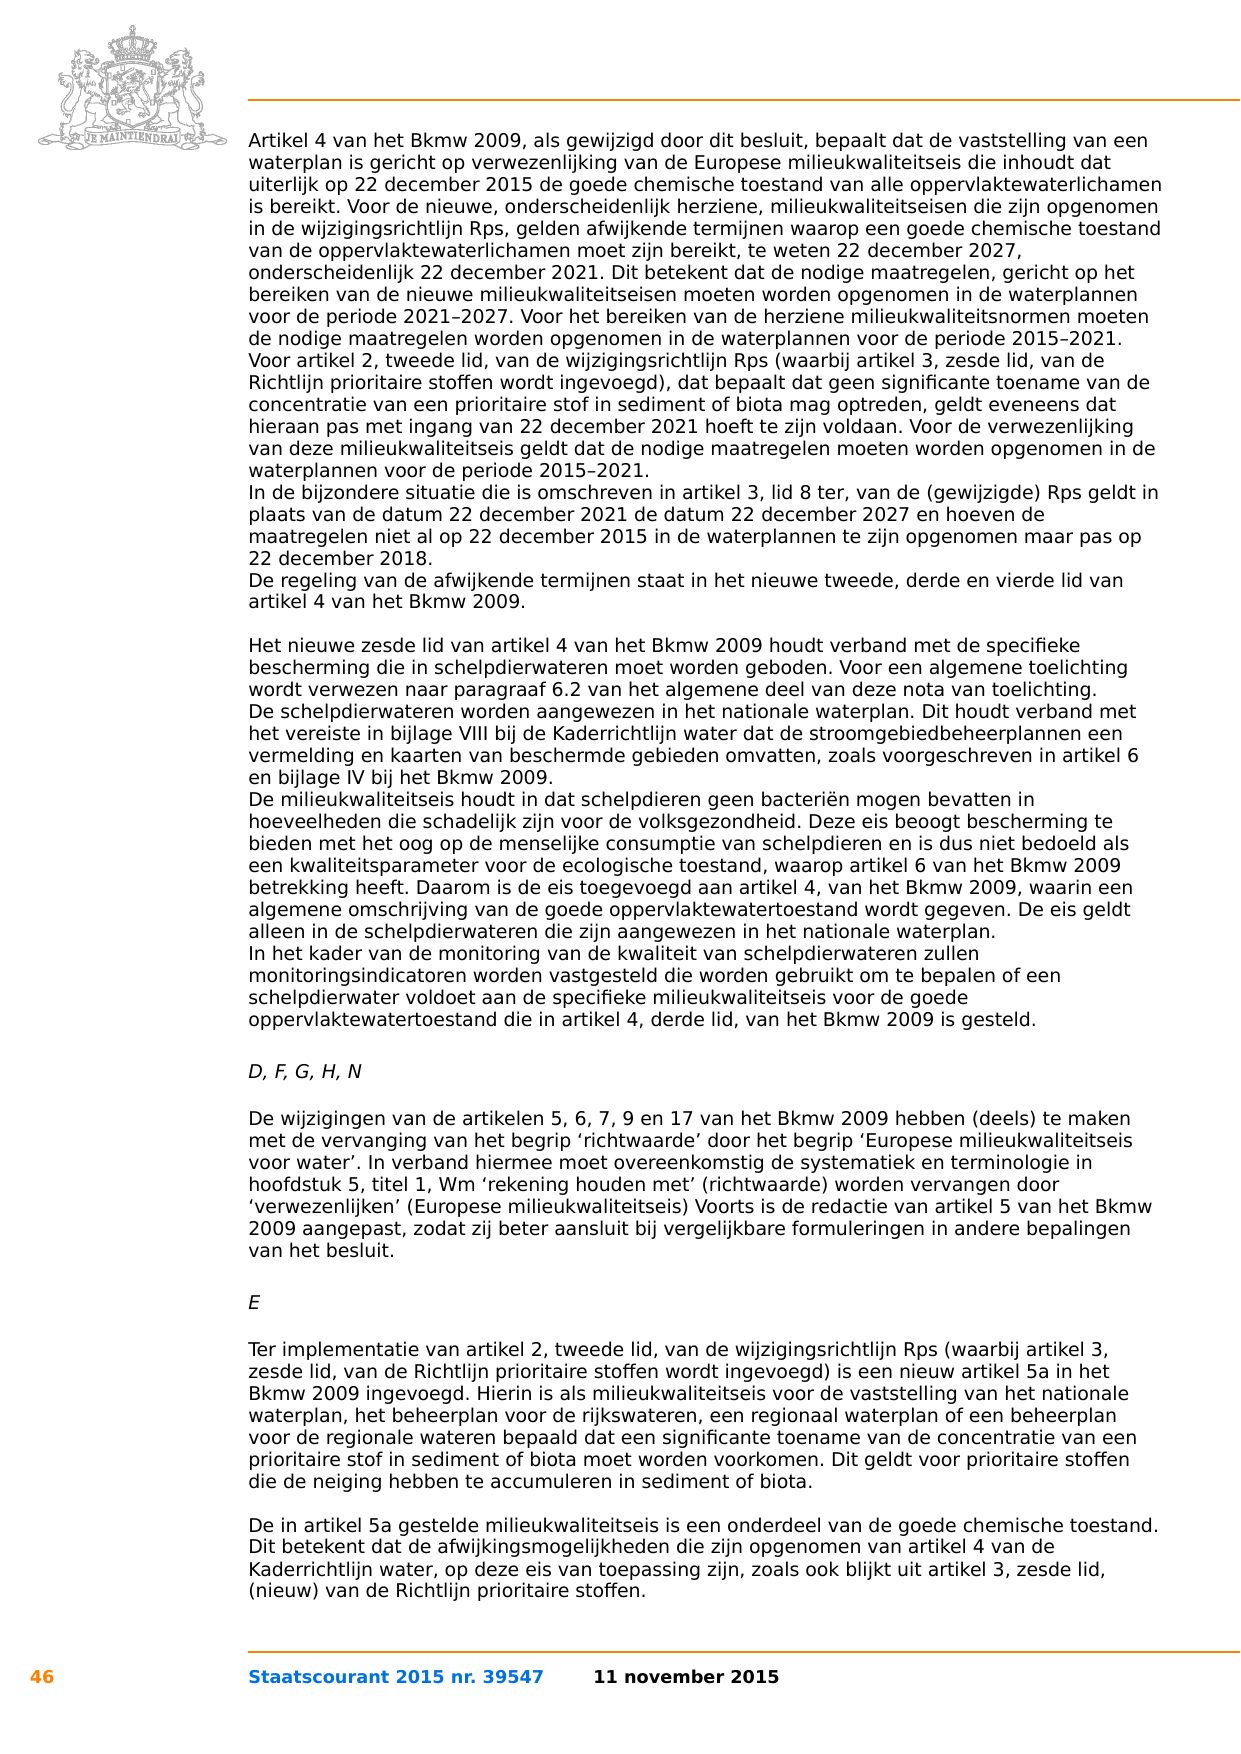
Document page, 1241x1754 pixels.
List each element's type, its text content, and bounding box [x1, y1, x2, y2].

subtitle E [248, 1292, 1163, 1314]
text Ter implementatie van artikel 2, tweede lid, van de wijzigingsrichtlijn Rps (waarbij artikel 3, zesde lid, van de Richtlijn prioritaire stoffen wordt ingevoegd) is een nieuw artikel 5a in het Bkmw 2009 ingevoegd. Hierin is als milieukwaliteitseis voor de vaststelling van het nationale waterplan, het beheerplan voor de rijkswateren, een regionaal waterplan of een beheerplan voor de regionale wateren bepaald dat een significante toename van de concentratie van een prioritaire stof in sediment of biota moet worden voorkomen. Dit geldt voor prioritaire stoffen die de neiging hebben te accumuleren in sediment of biota. [248, 1339, 1163, 1493]
text De in artikel 5a gestelde milieukwaliteitseis is een onderdeel van de goede chemische toestand. Dit betekent dat de afwijkingsmogelijkheden die zijn opgenomen van artikel 4 van de Kaderrichtlijn water, op deze eis van toepassing zijn, zoals ook blijkt uit artikel 3, zesde lid, (nieuw) van de Richtlijn prioritaire stoffen. [248, 1514, 1163, 1602]
text In de bijzondere situatie die is omschreven in artikel 3, lid 8 ter, van de (gewijzigde) Rps geldt in plaats van de datum 22 december 2021 de datum 22 december 2027 en hoeven de maatregelen niet al op 22 december 2015 in de waterplannen te zijn opgenomen maar pas op 22 december 2018. [248, 482, 1163, 569]
text De wijzigingen van de artikelen 5, 6, 7, 9 en 17 van het Bkmw 2009 hebben (deels) te maken met de vervanging van het begrip ‘richtwaarde’ door het begrip ‘Europese milieukwaliteitseis voor water’. In verband hiermee moet overeenkomstig de systematiek en terminologie in hoofdstuk 5, titel 1, Wm ‘rekening houden met’ (richtwaarde) worden vervangen door ‘verwezenlijken’ (Europese milieukwaliteitseis) Voorts is de redactie van artikel 5 van het Bkmw 2009 aangepast, zodat zij beter aansluit bij vergelijkbare formuleringen in andere bepalingen van het besluit. [248, 1108, 1163, 1262]
text Het nieuwe zesde lid van artikel 4 van het Bkmw 2009 houdt verband met de specifieke bescherming die in schelpdierwateren moet worden geboden. Voor een algemene toelichting wordt verwezen naar paragraaf 6.2 van het algemene deel van deze nota van toelichting. [248, 635, 1163, 701]
text Artikel 4 van het Bkmw 2009, als gewijzigd door dit besluit, bepaalt dat de vaststelling van een waterplan is gericht op verwezenlijking van de Europese milieukwaliteitseis die inhoudt dat uiterlijk op 22 december 2015 de goede chemische toestand van alle oppervlaktewaterlichamen is bereikt. Voor de nieuwe, onderscheidenlijk herziene, milieukwaliteitseisen die zijn opgenomen in de wijzigingsrichtlijn Rps, gelden afwijkende termijnen waarop een goede chemische toestand van de oppervlaktewaterlichamen moet zijn bereikt, te weten 22 december 2027, onderscheidenlijk 22 december 2021. Dit betekent dat de nodige maatregelen, gericht op het bereiken van de nieuwe milieukwaliteitseisen moeten worden opgenomen in de waterplannen voor de periode 2021–2027. Voor het bereiken van de herziene milieukwaliteitsnormen moeten de nodige maatregelen worden opgenomen in de waterplannen voor de periode 2015–2021. [248, 130, 1163, 350]
picture [38, 25, 227, 150]
text In het kader van de monitoring van de kwaliteit van schelpdierwateren zullen monitoringsindicatoren worden vastgesteld die worden gebruikt om te bepalen of een schelpdierwater voldoet aan de specifieke milieukwaliteitseis voor de goede oppervlaktewatertoestand die in artikel 4, derde lid, van het Bkmw 2009 is gesteld. [248, 943, 1163, 1031]
text De milieukwaliteitseis houdt in dat schelpdieren geen bacteriën mogen bevatten in hoeveelheden die schadelijk zijn voor de volksgezondheid. Deze eis beoogt bescherming te bieden met het oog op de menselijke consumptie van schelpdieren en is dus niet bedoeld als een kwaliteitsparameter voor de ecologische toestand, waarop artikel 6 van het Bkmw 2009 betrekking heeft. Daarom is de eis toegevoegd aan artikel 4, van het Bkmw 2009, waarin een algemene omschrijving van de goede oppervlaktewatertoestand wordt gegeven. De eis geldt alleen in de schelpdierwateren die zijn aangewezen in het nationale waterplan. [248, 789, 1163, 943]
text De regeling van de afwijkende termijnen staat in het nieuwe tweede, derde en vierde lid van artikel 4 van het Bkmw 2009. [248, 569, 1163, 613]
text Voor artikel 2, tweede lid, van de wijzigingsrichtlijn Rps (waarbij artikel 3, zesde lid, van de Richtlijn prioritaire stoffen wordt ingevoegd), dat bepaalt dat geen significante toename van de concentratie van een prioritaire stof in sediment of biota mag optreden, geldt eveneens dat hieraan pas met ingang van 22 december 2021 hoeft te zijn voldaan. Voor de verwezenlijking van deze milieukwaliteitseis geldt dat de nodige maatregelen moeten worden opgenomen in de waterplannen voor de periode 2015–2021. [248, 350, 1163, 482]
text De schelpdierwateren worden aangewezen in het nationale waterplan. Dit houdt verband met het vereiste in bijlage VIII bij de Kaderrichtlijn water dat de stroomgebiedbeheerplannen een vermelding en kaarten van beschermde gebieden omvatten, zoals voorgeschreven in artikel 6 en bijlage IV bij het Bkmw 2009. [248, 701, 1163, 789]
subtitle D, F, G, H, N [248, 1061, 1163, 1083]
